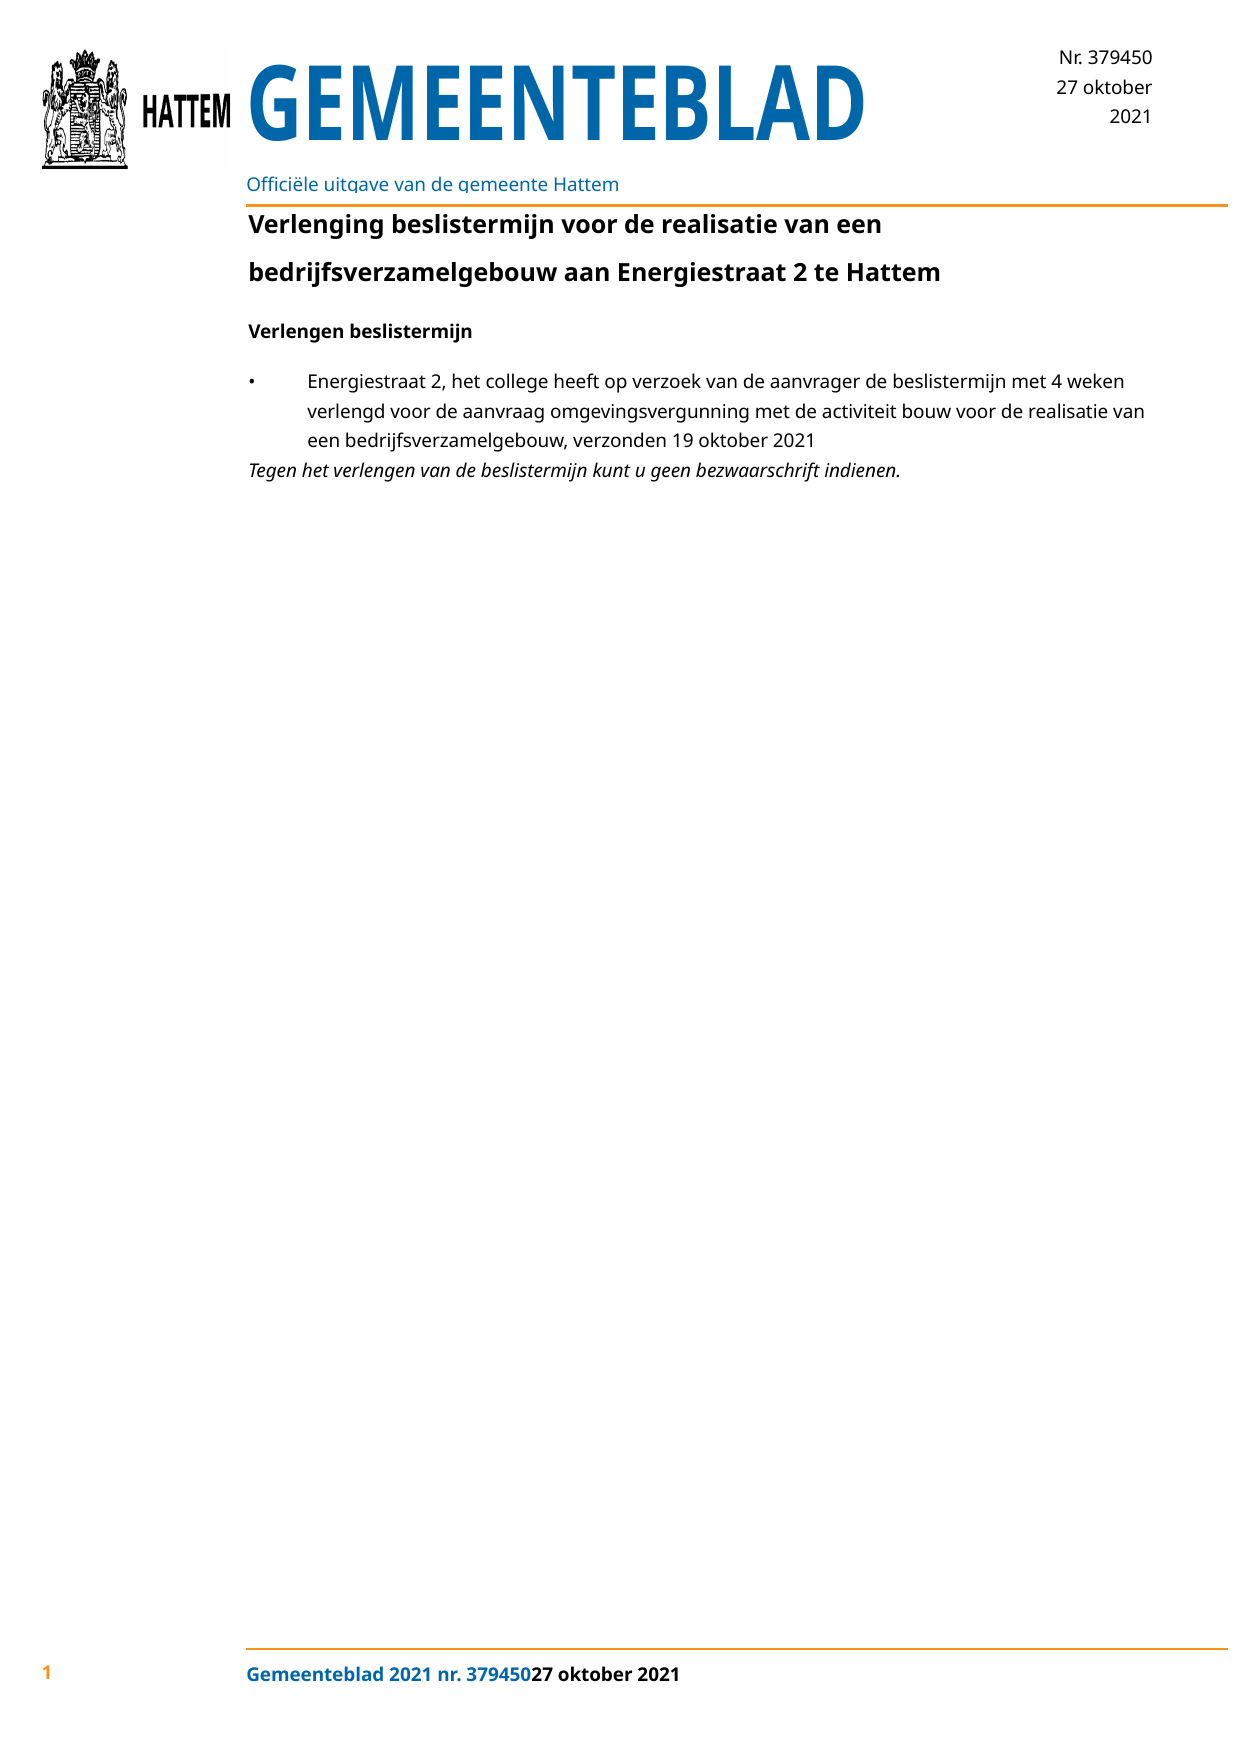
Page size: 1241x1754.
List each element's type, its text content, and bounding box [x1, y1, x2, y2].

list Energiestraat 2, het college heeft op verzoek van de aanvrager de beslistermijn met 4 weken verlengd voor de aanvraag omgevingsvergunning met de activiteit bouw voor de realisatie van een bedrijfsverzamelgebouw, verzonden 19 oktober 2021 [248, 368, 1152, 453]
text Verlengen beslistermijn [248, 318, 1152, 344]
text Tegen het verlengen van de beslistermijn kunt u geen bezwaarschrift indienen. [248, 457, 1152, 483]
text Verlenging beslistermijn voor de realisatie van een bedrijfsverzamelgebouw aan Energiestraat 2 te Hattem [248, 207, 1152, 288]
picture [41, 47, 231, 172]
